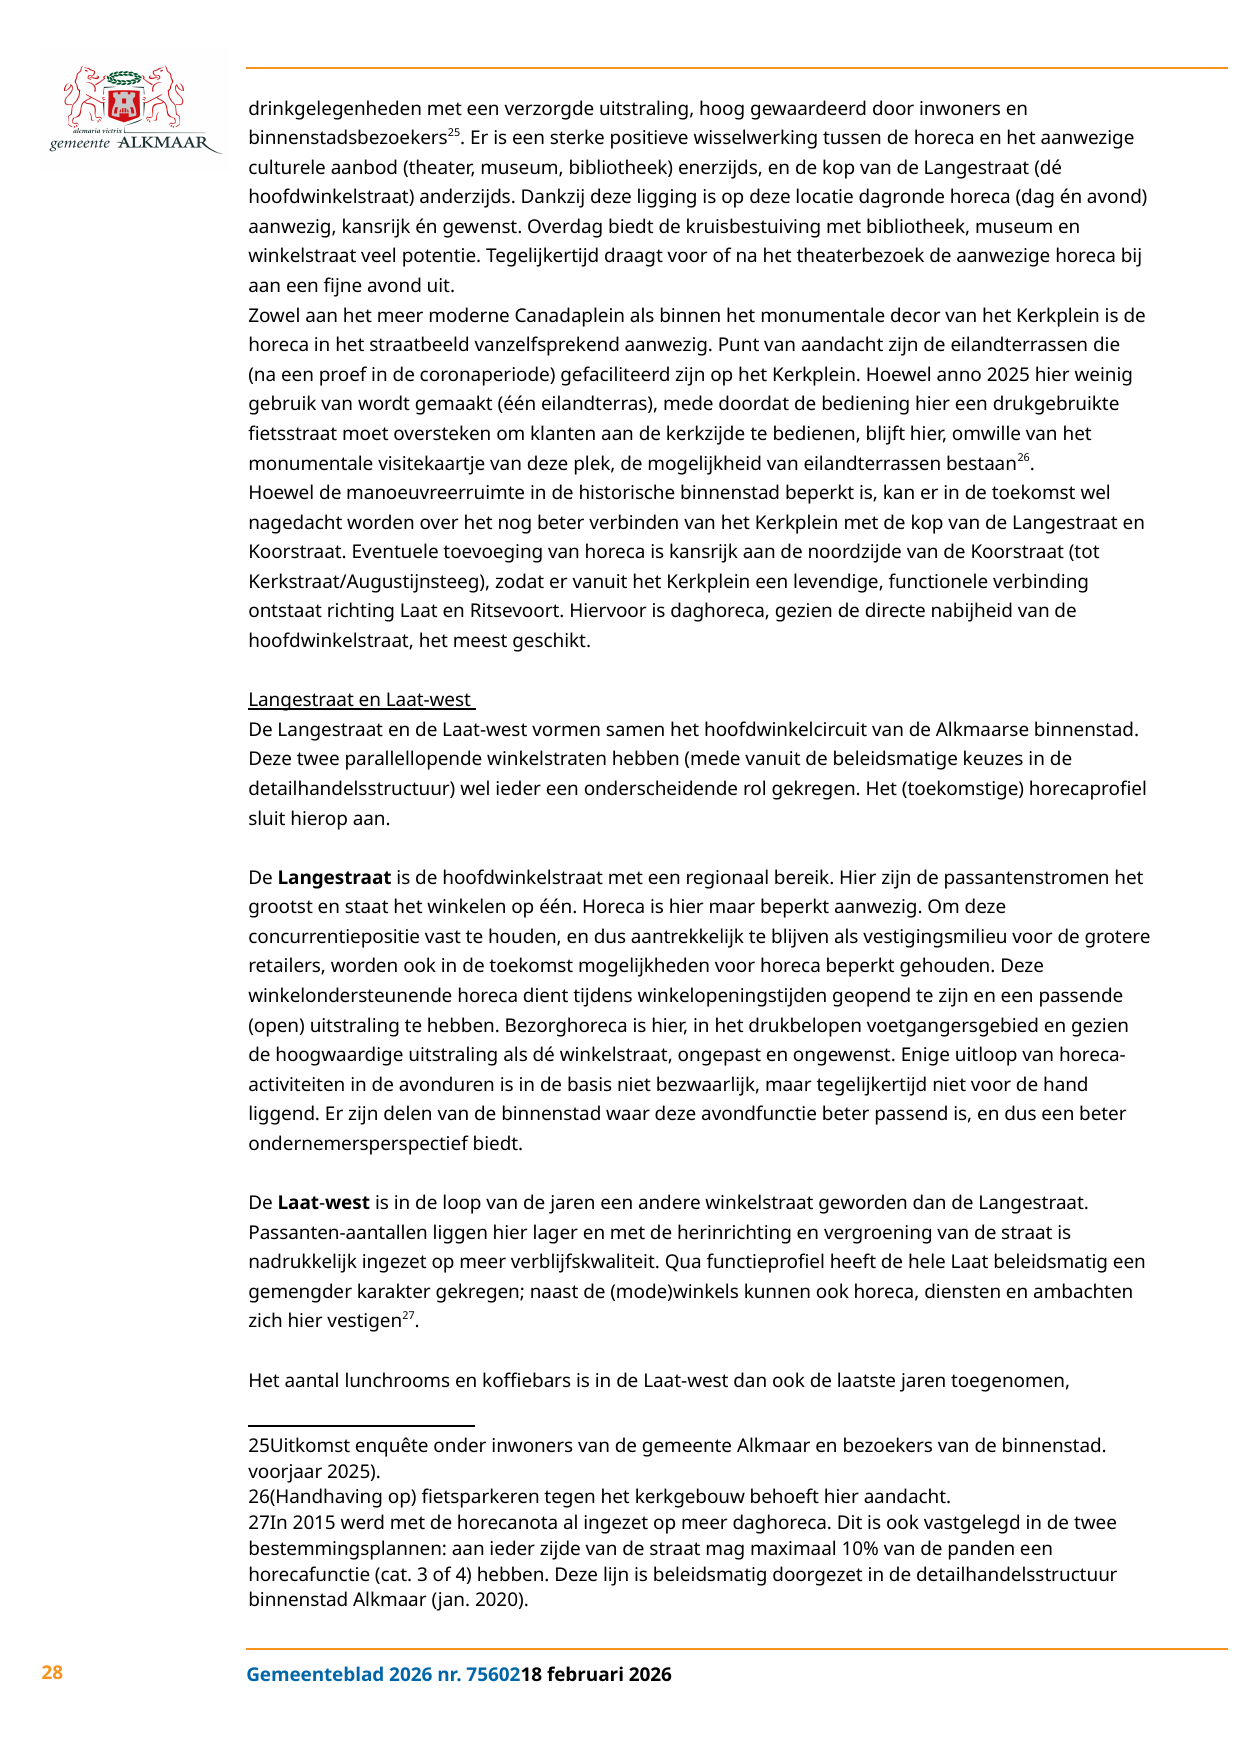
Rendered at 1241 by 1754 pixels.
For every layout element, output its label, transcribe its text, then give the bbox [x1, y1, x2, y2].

text De Laat-west is in de loop van de jaren een andere winkelstraat geworden dan de Langestraat. Passanten-aantallen liggen hier lager en met de herinrichting en vergroening van de straat is nadrukkelijk ingezet op meer verblijfskwaliteit. Qua functieprofiel heeft de hele Laat beleidsmatig een gemengder karakter gekregen; naast de (mode)winkels kunnen ook horeca, diensten en ambachten zich hier vestigen. [248, 1189, 1152, 1333]
text De Langestraat is de hoofdwinkelstraat met een regionaal bereik. Hier zijn de passantenstromen het grootst en staat het winkelen op één. Horeca is hier maar beperkt aanwezig. Om deze concurrentiepositie vast te houden, en dus aantrekkelijk te blijven als vestigingsmilieu voor de grotere retailers, worden ook in de toekomst mogelijkheden voor horeca beperkt gehouden. Deze winkelondersteunende horeca dient tijdens winkelopeningstijden geopend te zijn en een passende (open) uitstraling te hebben. Bezorghoreca is hier, in het drukbelopen voetgangersgebied en gezien de hoogwaardige uitstraling als dé winkelstraat, ongepast en ongewenst. Enige uitloop van horeca-activiteiten in de avonduren is in de basis niet bezwaarlijk, maar tegelijkertijd niet voor de hand liggend. Er zijn delen van de binnenstad waar deze avondfunctie beter passend is, en dus een beter ondernemersperspectief biedt. [248, 864, 1152, 1156]
text Uitkomst enquête onder inwoners van de gemeente Alkmaar en bezoekers van de binnenstad. voorjaar 2025). [248, 1432, 1152, 1483]
text (Handhaving op) fietsparkeren tegen het kerkgebouw behoeft hier aandacht. [248, 1483, 1152, 1509]
picture [41, 47, 231, 172]
text Het aantal lunchrooms en koffiebars is in de Laat-west dan ook de laatste jaren toegenomen, [248, 1367, 1152, 1393]
text Zowel aan het meer moderne Canadaplein als binnen het monumentale decor van het Kerkplein is de horeca in het straatbeeld vanzelfsprekend aanwezig. Punt van aandacht zijn de eilandterrassen die (na een proef in de coronaperiode) gefaciliteerd zijn op het Kerkplein. Hoewel anno 2025 hier weinig gebruik van wordt gemaakt (één eilandterras), mede doordat de bediening hier een drukgebruikte fietsstraat moet oversteken om klanten aan de kerkzijde te bedienen, blijft hier, omwille van het monumentale visitekaartje van deze plek, de mogelijkheid van eilandterrassen bestaan. [248, 302, 1152, 476]
text In 2015 werd met de horecanota al ingezet op meer daghoreca. Dit is ook vastgelegd in de twee bestemmingsplannen: aan ieder zijde van de straat mag maximaal 10% van de panden een horecafunctie (cat. 3 of 4) hebben. Deze lijn is beleidsmatig doorgezet in de detailhandelsstructuur binnenstad Alkmaar (jan. 2020). [248, 1509, 1152, 1612]
text Hoewel de manoeuvreerruimte in de historische binnenstad beperkt is, kan er in de toekomst wel nagedacht worden over het nog beter verbinden van het Kerkplein met de kop van de Langestraat en Koorstraat. Eventuele toevoeging van horeca is kansrijk aan de noordzijde van de Koorstraat (tot Kerkstraat/Augustijnsteeg), zodat er vanuit het Kerk­plein een levendige, functionele verbinding ontstaat richting Laat en Ritsevoort. Hiervoor is daghoreca, gezien de directe nabijheid van de hoofdwinkelstraat, het meest geschikt. [248, 479, 1152, 653]
text De Langestraat en de Laat-west vormen samen het hoofdwinkelcircuit van de Alkmaarse binnenstad. Deze twee parallellopende winkelstraten hebben (mede vanuit de beleidsmatige keuzes in de detailhandelsstructuur) wel ieder een onderscheidende rol gekregen. Het (toekomstige) horecaprofiel sluit hierop aan. [248, 716, 1152, 831]
text Langestraat en Laat-west [248, 686, 1152, 712]
text drinkgelegenheden met een verzorgde uitstraling, hoog gewaardeerd door inwoners en binnenstadsbezoekers. Er is een sterke positieve wisselwerking tussen de horeca en het aanwezige culturele aanbod (theater, museum, bibliotheek) enerzijds, en de kop van de Langestraat (dé hoofdwinkelstraat) anderzijds. Dankzij deze ligging is op deze locatie dagronde horeca (dag én avond) aanwezig, kansrijk én gewenst. Overdag biedt de kruisbestuiving met bibliotheek, museum en winkelstraat veel potentie. Tegelijkertijd draagt voor of na het theaterbezoek de aanwezige horeca bij aan een fijne avond uit. [248, 95, 1152, 298]
